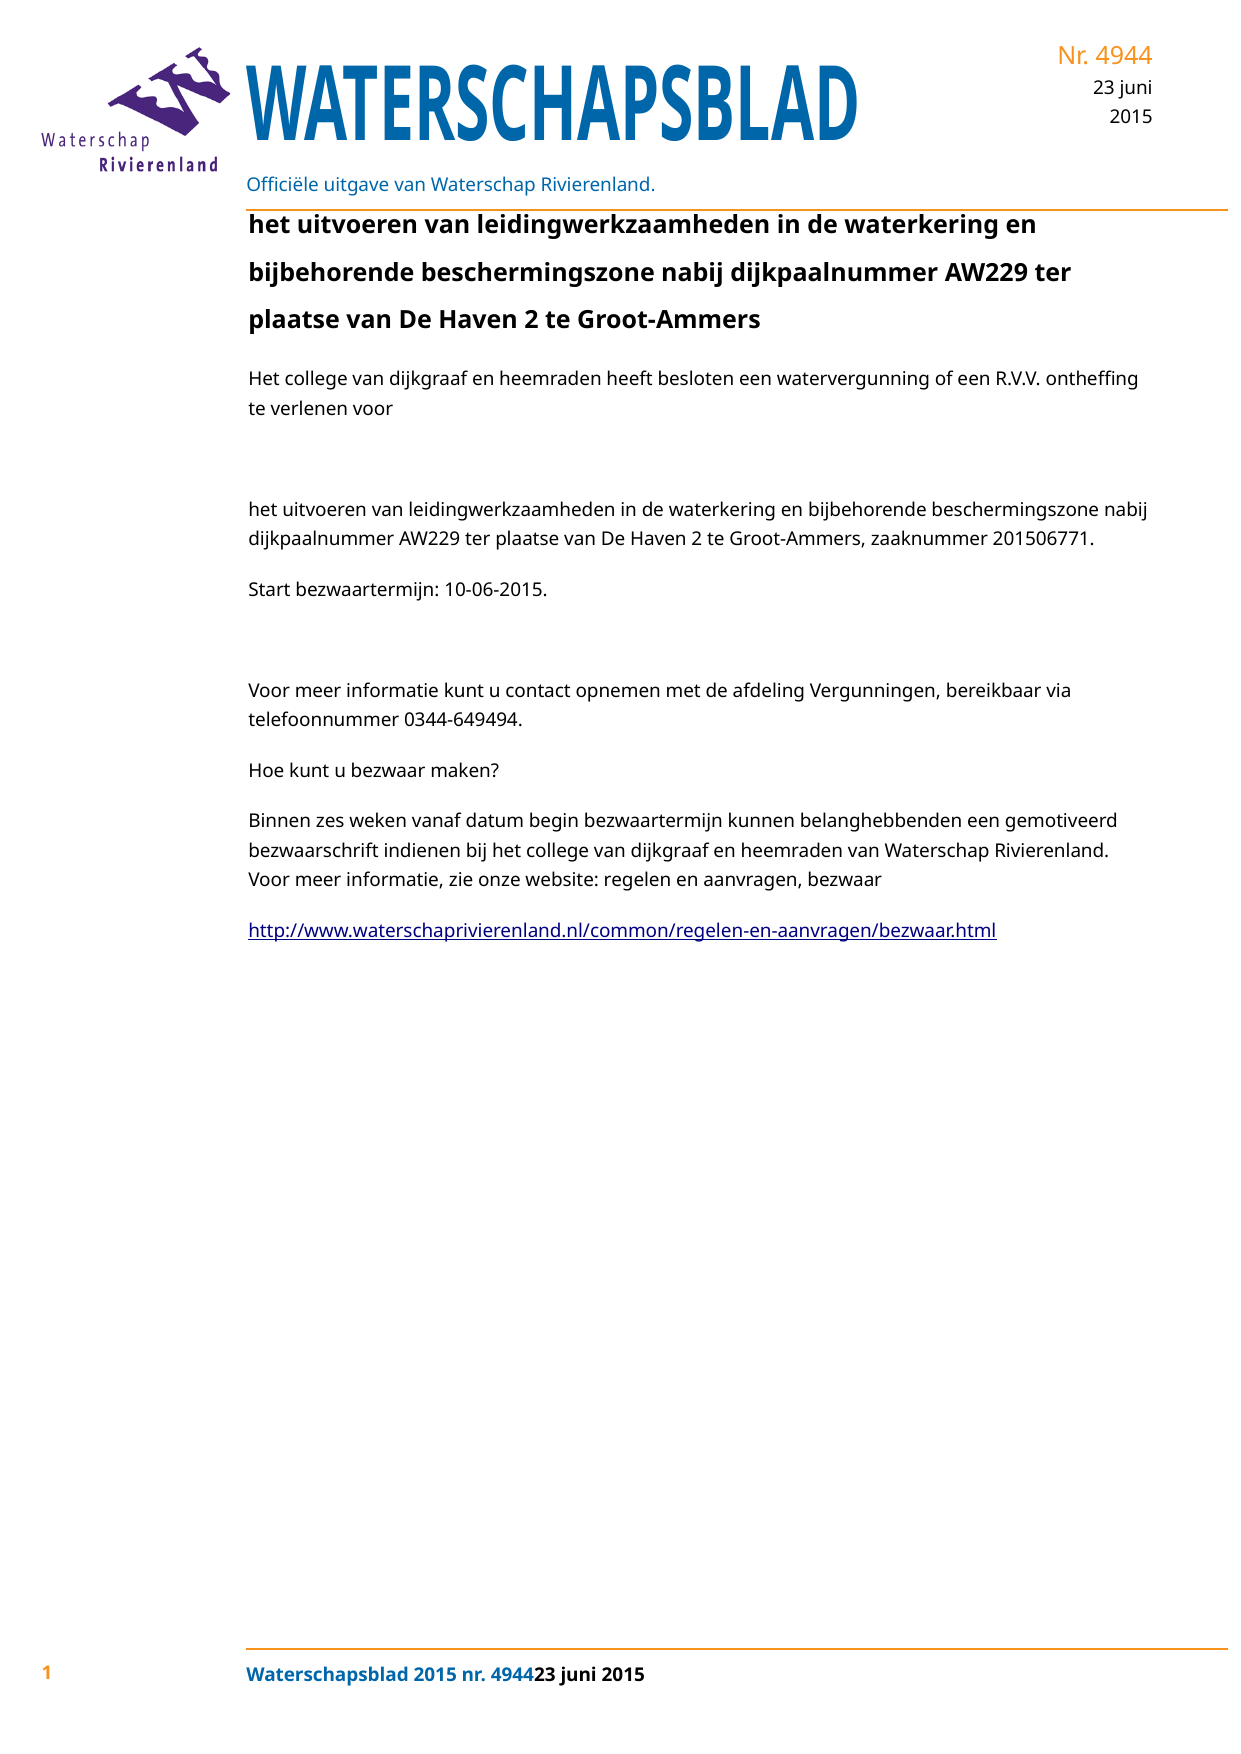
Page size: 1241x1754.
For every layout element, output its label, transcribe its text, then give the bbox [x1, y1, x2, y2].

text Binnen zes weken vanaf datum begin bezwaartermijn kunnen belanghebbenden een gemotiveerd bezwaarschrift indienen bij het college van dijkgraaf en heemraden van Waterschap Rivierenland. Voor meer informatie, zie onze website: regelen en aanvragen, bezwaar [248, 807, 1152, 892]
text Het college van dijkgraaf en heemraden heeft besloten een watervergunning of een R.V.V. ontheffing te verlenen voor [248, 366, 1152, 421]
picture [41, 47, 231, 172]
text het uitvoeren van leidingwerkzaamheden in de waterkering en bijbehorende beschermingszone nabij dijkpaalnummer AW229 ter plaatse van De Haven 2 te Groot-Ammers [248, 211, 1152, 336]
text het uitvoeren van leidingwerkzaamheden in de waterkering en bijbehorende beschermingszone nabij dijkpaalnummer AW229 ter plaatse van De Haven 2 te Groot-Ammers, zaaknummer 201506771. [248, 496, 1152, 551]
text Start bezwaartermijn: 10-06-2015. [248, 576, 1152, 602]
text Hoe kunt u bezwaar maken? [248, 757, 1152, 782]
text Voor meer informatie kunt u contact opnemen met de afdeling Vergunningen, bereikbaar via telefoonnummer 0344-649494. [248, 677, 1152, 732]
text http://www.waterschaprivierenland.nl/common/regelen-en-aanvragen/bezwaar.html [248, 917, 1152, 942]
